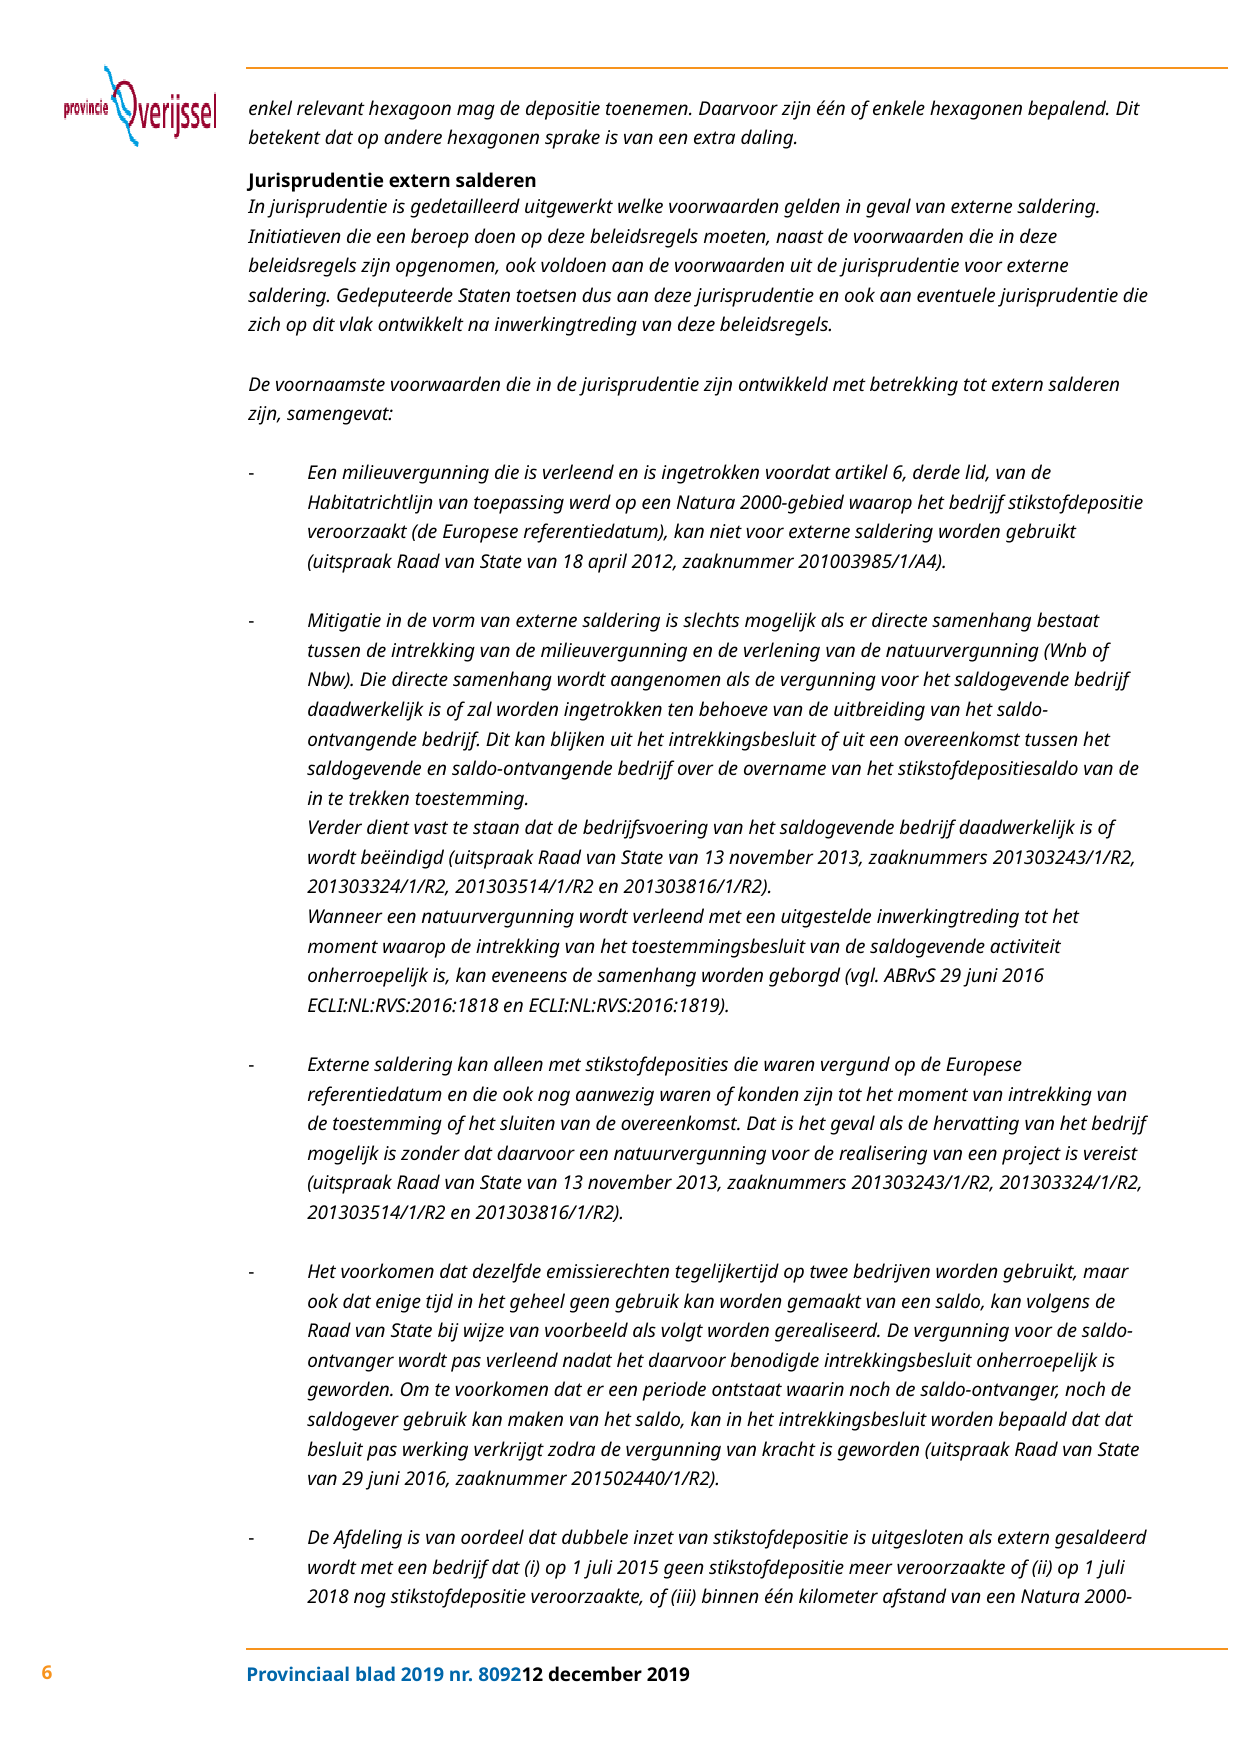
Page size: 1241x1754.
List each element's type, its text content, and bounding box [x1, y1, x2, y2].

text Jurisprudentie extern salderen [248, 167, 1152, 193]
list De Afdeling is van oordeel dat dubbele inzet van stikstofdepositie is uitgesloten als extern gesaldeerd wordt met een bedrijf dat (i) op 1 juli 2015 geen stikstofdepositie meer veroorzaakte of (ii) op 1 juli 2018 nog stikstofdepositie veroorzaakte, of (iii) binnen één kilometer afstand van een Natura 2000- [248, 1524, 1152, 1609]
list Het voorkomen dat dezelfde emissierechten tegelijkertijd op twee bedrijven worden gebruikt, maar ook dat enige tijd in het geheel geen gebruik kan worden gemaakt van een saldo, kan volgens de Raad van State bij wijze van voorbeeld als volgt worden gerealiseerd. De vergunning voor de saldo-ontvanger wordt pas verleend nadat het daarvoor benodigde intrekkingsbesluit onherroepelijk is geworden. Om te voorkomen dat er een periode ontstaat waarin noch de saldo-ontvanger, noch de saldogever gebruik kan maken van het saldo, kan in het intrekkingsbesluit worden bepaald dat dat besluit pas werking verkrijgt zodra de vergunning van kracht is geworden (uitspraak Raad van State van 29 juni 2016, zaaknummer 201502440/1/R2). [248, 1258, 1152, 1491]
list Mitigatie in de vorm van externe saldering is slechts mogelijk als er directe samenhang bestaat tussen de intrekking van de milieuvergunning en de verlening van de natuurvergunning (Wnb of Nbw). Die directe samenhang wordt aangenomen als de vergunning voor het saldogevende bedrijf daadwerkelijk is of zal worden ingetrokken ten behoeve van de uitbreiding van het saldo-ontvangende bedrijf. Dit kan blijken uit het intrekkingsbesluit of uit een overeenkomst tussen het saldogevende en saldo-ontvangende bedrijf over de overname van het stikstofdepositiesaldo van de in te trekken toestemming. [248, 607, 1152, 811]
text In jurisprudentie is gedetailleerd uitgewerkt welke voorwaarden gelden in geval van externe saldering. Initiatieven die een beroep doen op deze beleidsregels moeten, naast de voorwaarden die in deze beleidsregels zijn opgenomen, ook voldoen aan de voorwaarden uit de jurisprudentie voor externe saldering. Gedeputeerde Staten toetsen dus aan deze jurisprudentie en ook aan eventuele jurisprudentie die zich op dit vlak ontwikkelt na inwerkingtreding van deze beleidsregels. [248, 193, 1152, 337]
list Wanneer een natuurvergunning wordt verleend met een uitgestelde inwerkingtreding tot het moment waarop de intrekking van het toestemmingsbesluit van de saldogevende activiteit onherroepelijk is, kan eveneens de samenhang worden geborgd (vgl. ABRvS 29 juni 2016 ECLI:NL:RVS:2016:1818 en ECLI:NL:RVS:2016:1819). [248, 903, 1152, 1018]
list Verder dient vast te staan dat de bedrijfsvoering van het saldogevende bedrijf daadwerkelijk is of wordt beëindigd (uitspraak Raad van State van 13 november 2013, zaaknummers 201303243/1/R2, 201303324/1/R2, 201303514/1/R2 en 201303816/1/R2). [248, 814, 1152, 899]
text enkel relevant hexagoon mag de depositie toenemen. Daarvoor zijn één of enkele hexagonen bepalend. Dit betekent dat op andere hexagonen sprake is van een extra daling. [248, 95, 1152, 150]
list Een milieuvergunning die is verleend en is ingetrokken voordat artikel 6, derde lid, van de Habitatrichtlijn van toepassing werd op een Natura 2000-gebied waarop het bedrijf stikstofdepositie veroorzaakt (de Europese referentiedatum), kan niet voor externe saldering worden gebruikt (uitspraak Raad van State van 18 april 2012, zaaknummer 201003985/1/A4). [248, 459, 1152, 574]
list Externe saldering kan alleen met stikstofdeposities die waren vergund op de Europese referentiedatum en die ook nog aanwezig waren of konden zijn tot het moment van intrekking van de toestemming of het sluiten van de overeenkomst. Dat is het geval als de hervatting van het bedrijf mogelijk is zonder dat daarvoor een natuurvergunning voor de realisering van een project is vereist (uitspraak Raad van State van 13 november 2013, zaaknummers 201303243/1/R2, 201303324/1/R2, 201303514/1/R2 en 201303816/1/R2). [248, 1051, 1152, 1225]
picture [41, 47, 231, 172]
text De voornaamste voorwaarden die in de jurisprudentie zijn ontwikkeld met betrekking tot extern salderen zijn, samengevat: [248, 371, 1152, 426]
